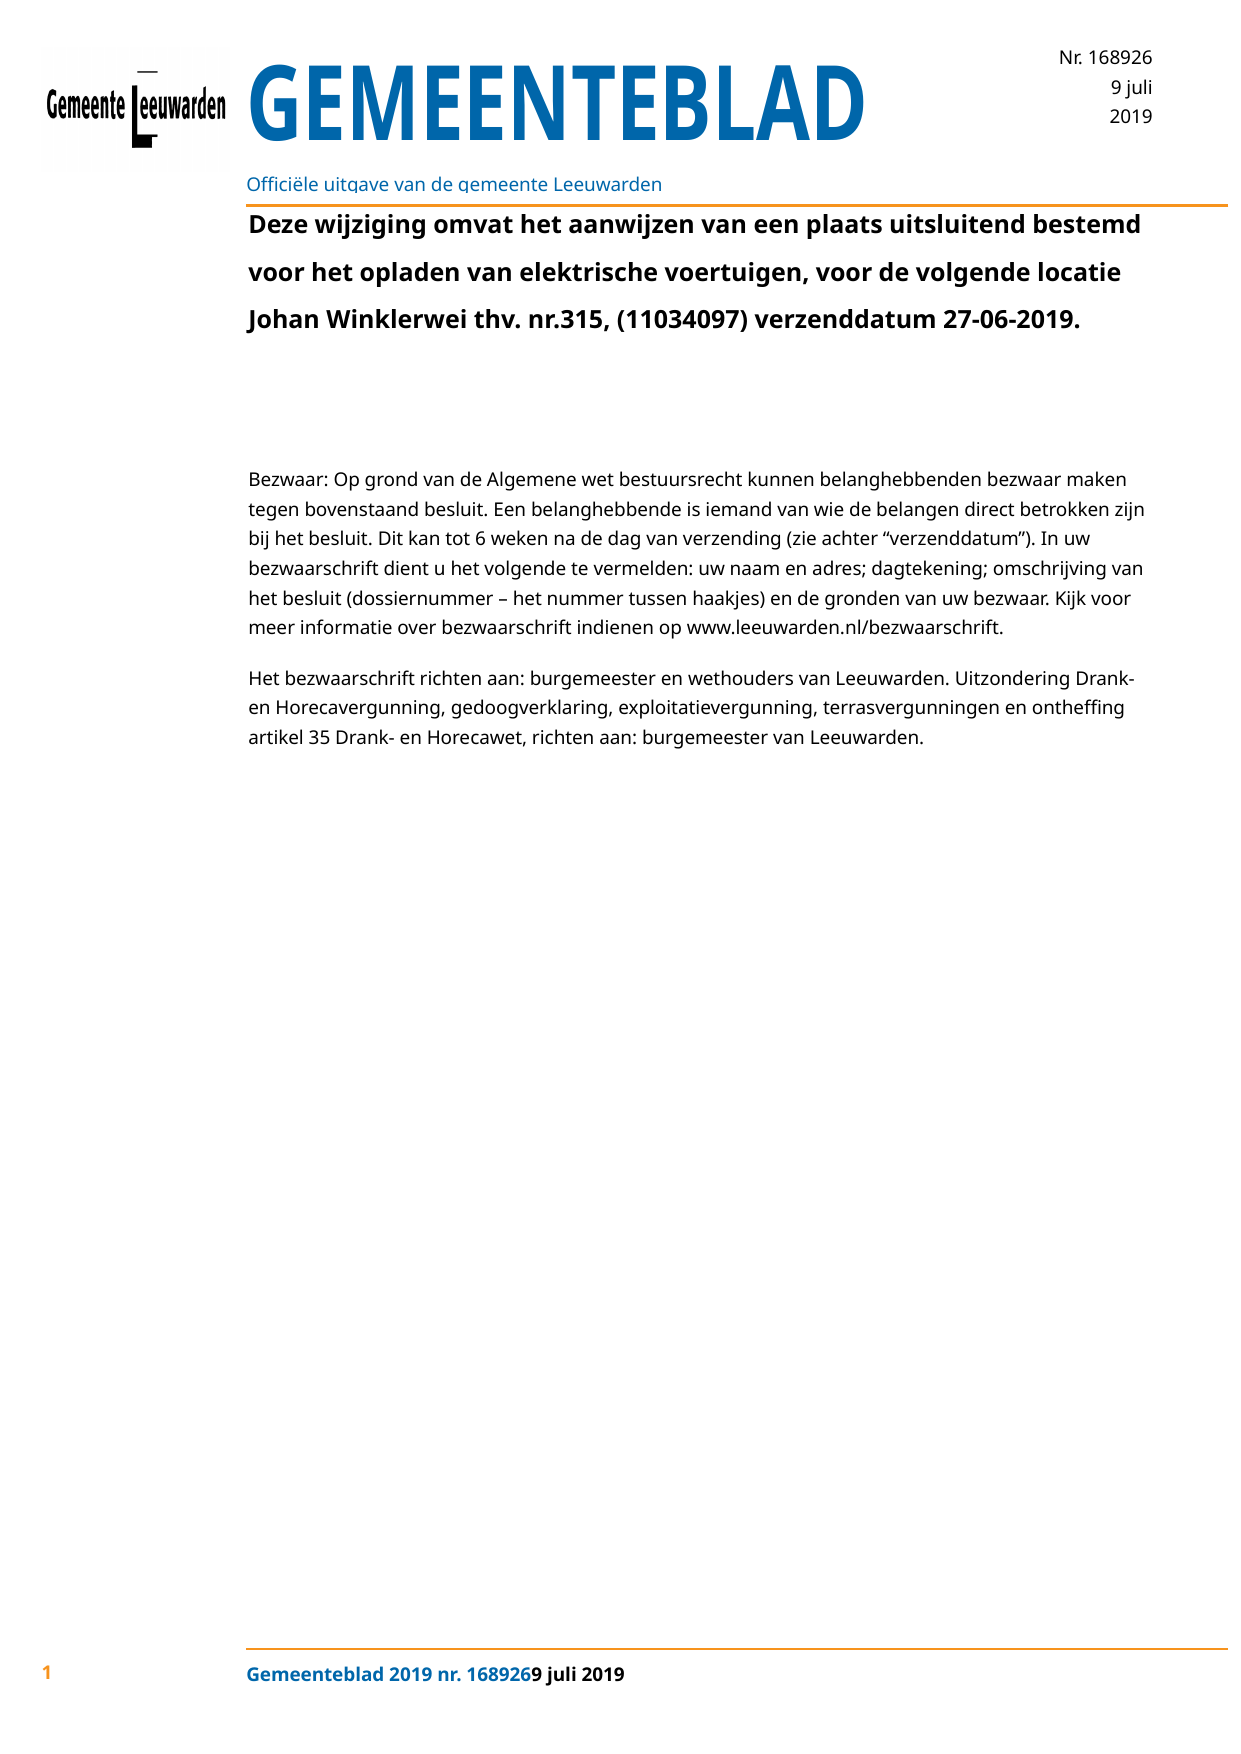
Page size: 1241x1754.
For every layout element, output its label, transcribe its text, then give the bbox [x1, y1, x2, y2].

text Deze wijziging omvat het aanwijzen van een plaats uitsluitend bestemd voor het opladen van elektrische voertuigen, voor de volgende locatie Johan Winklerwei thv. nr.315, (11034097) verzenddatum 27-06-2019. [248, 207, 1152, 336]
text Het bezwaarschrift richten aan: burgemeester en wethouders van Leeuwarden. Uitzondering Drank- en Horecavergunning, gedoogverklaring, exploitatievergunning, terrasvergunningen en ontheffing artikel 35 Drank- en Horecawet, richten aan: burgemeester van Leeuwarden. [248, 665, 1152, 749]
picture [41, 47, 231, 172]
text Bezwaar: Op grond van de Algemene wet bestuursrecht kunnen belanghebbenden bezwaar maken tegen bovenstaand besluit. Een belanghebbende is iemand van wie de belangen direct betrokken zijn bij het besluit. Dit kan tot 6 weken na de dag van verzending (zie achter “verzenddatum”). In uw bezwaarschrift dient u het volgende te vermelden: uw naam en adres; dagtekening; omschrijving van het besluit (dossiernummer – het nummer tussen haakjes) en de gronden van uw bezwaar. Kijk voor meer informatie over bezwaarschrift indienen op www.leeuwarden.nl/bezwaarschrift. [248, 466, 1152, 640]
